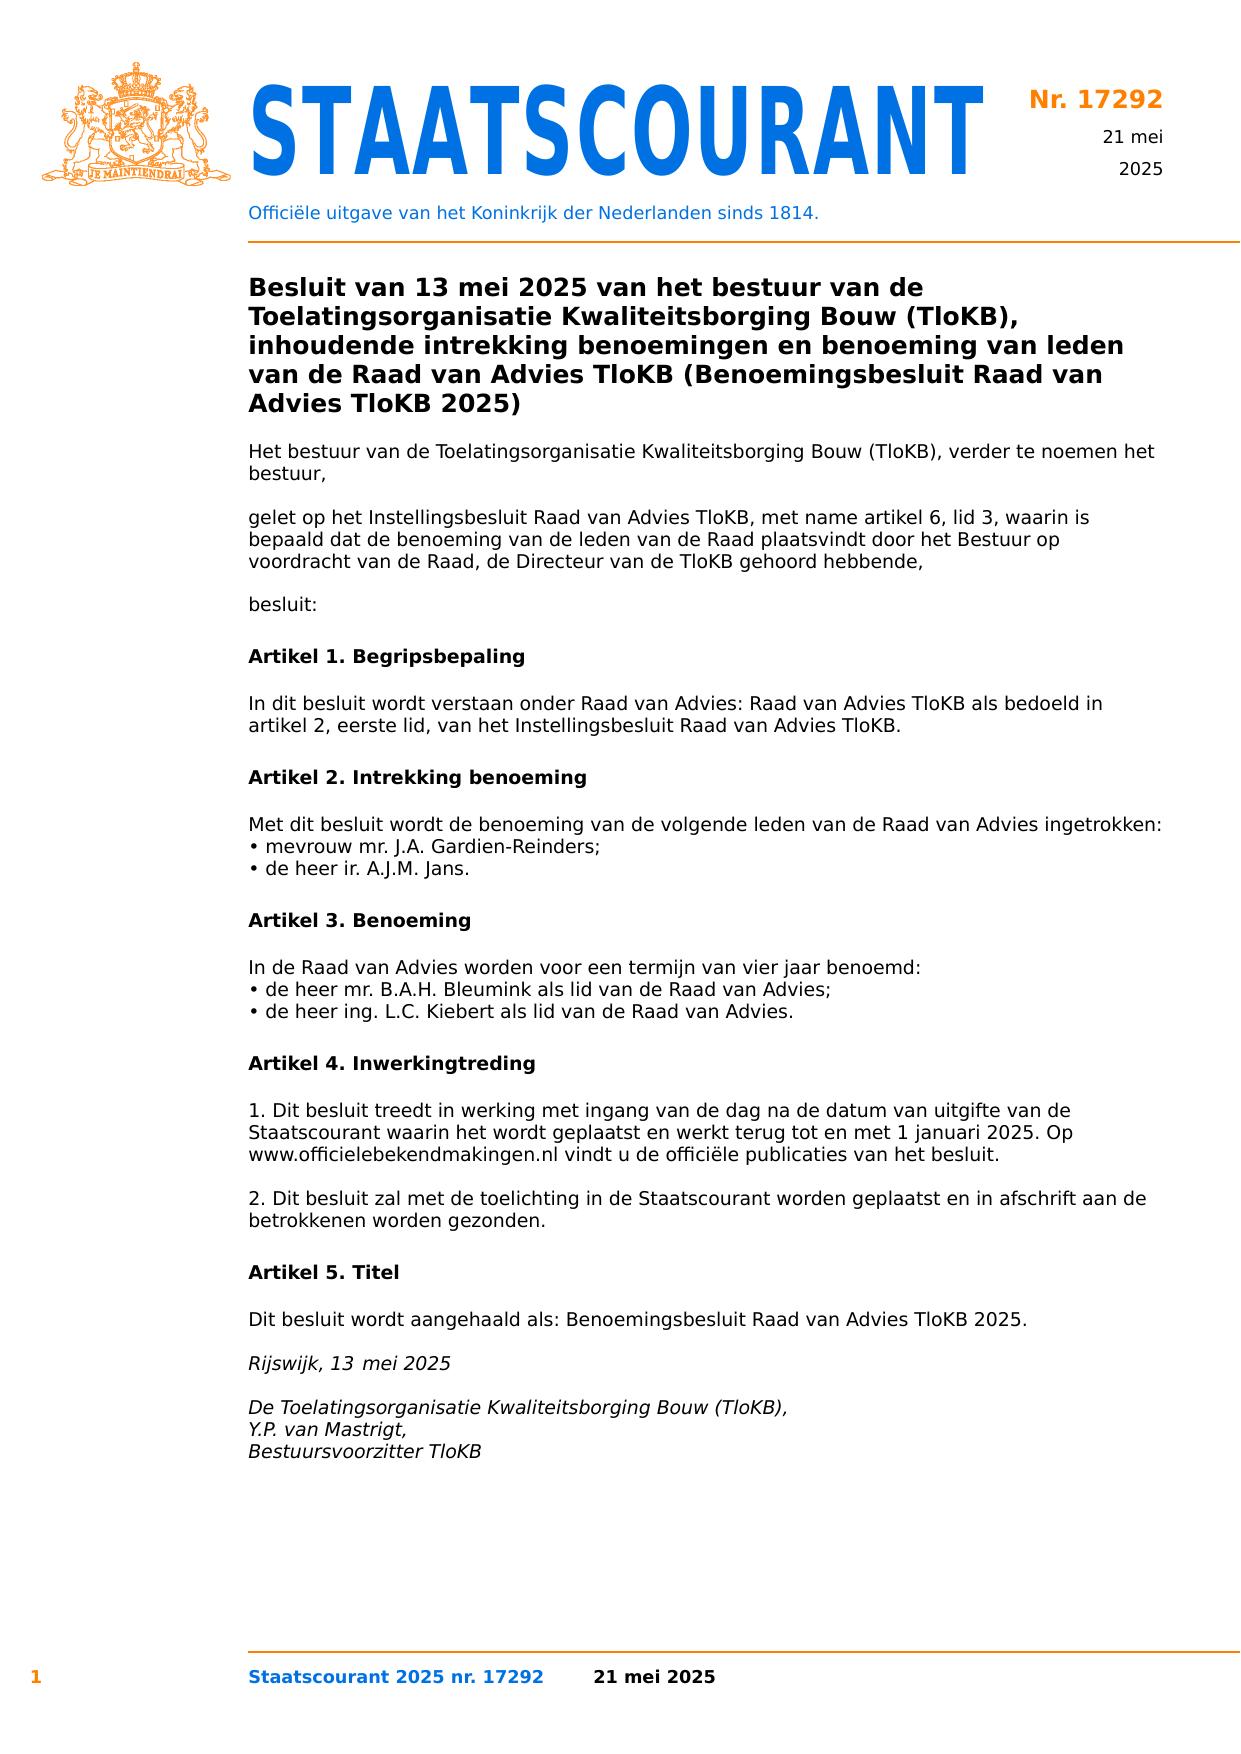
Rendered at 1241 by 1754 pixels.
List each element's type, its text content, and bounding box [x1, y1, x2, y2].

text Dit besluit wordt aangehaald als: Benoemingsbesluit Raad van Advies TloKB 2025. [248, 1309, 1163, 1331]
subtitle Artikel 5. Titel [248, 1262, 1163, 1284]
subtitle Artikel 4. Inwerkingtreding [248, 1053, 1163, 1075]
subtitle Artikel 2. Intrekking benoeming [248, 767, 1163, 789]
text 1. Dit besluit treedt in werking met ingang van de dag na de datum van uitgifte van de Staatscourant waarin het wordt geplaatst en werkt terug tot en met 1 januari 2025. Op www.officielebekendmakingen.nl vindt u de officiële publicaties van het besluit. [248, 1100, 1163, 1166]
picture [41, 62, 231, 186]
table_header Nr. 17292 [998, 62, 1240, 121]
text • mevrouw mr. J.A. Gardien-Reinders; [248, 836, 1163, 858]
table_cell Officiële uitgave van het Koninkrijk der Nederlanden sinds 1814. [248, 203, 1240, 241]
text De Toelatingsorganisatie Kwaliteitsborging Bouw (TloKB), Y.P. van Mastrigt, Bestuursvoorzitter TloKB [248, 1397, 1163, 1462]
text Het bestuur van de Toelatingsorganisatie Kwaliteitsborging Bouw (TloKB), verder te noemen het bestuur, [248, 441, 1163, 485]
table_header [25, 62, 248, 241]
text In de Raad van Advies worden voor een termijn van vier jaar benoemd: [248, 957, 1163, 979]
text besluit: [248, 594, 1163, 616]
text • de heer ir. A.J.M. Jans. [248, 858, 1163, 880]
subtitle Besluit van 13 mei 2025 van het bestuur van de Toelatingsorganisatie Kwaliteitsborging Bouw (TloKB), inhoudende intrekking benoemingen en benoeming van leden van de Raad van Advies TloKB (Benoemingsbesluit Raad van Advies TloKB 2025) [248, 273, 1163, 419]
text • de heer mr. B.A.H. Bleumink als lid van de Raad van Advies; [248, 979, 1163, 1001]
table_cell 2025 [998, 153, 1240, 203]
text In dit besluit wordt verstaan onder Raad van Advies: Raad van Advies TloKB als bedoeld in artikel 2, eerste lid, van het Instellingsbesluit Raad van Advies TloKB. [248, 693, 1163, 737]
table_cell 21 mei [998, 121, 1240, 153]
subtitle Artikel 3. Benoeming [248, 910, 1163, 932]
text 2. Dit besluit zal met de toelichting in de Staatscourant worden geplaatst en in afschrift aan de betrokkenen worden gezonden. [248, 1188, 1163, 1232]
subtitle Artikel 1. Begripsbepaling [248, 646, 1163, 668]
text gelet op het Instellingsbesluit Raad van Advies TloKB, met name artikel 6, lid 3, waarin is bepaald dat de benoeming van de leden van de Raad plaatsvindt door het Bestuur op voordracht van de Raad, de Directeur van de TloKB gehoord hebbende, [248, 507, 1163, 572]
text Rijswijk, 13 mei 2025 [248, 1353, 1163, 1375]
text Met dit besluit wordt de benoeming van de volgende leden van de Raad van Advies ingetrokken: [248, 814, 1163, 836]
table_header STAATSCOURANT [248, 62, 998, 203]
text • de heer ing. L.C. Kiebert als lid van de Raad van Advies. [248, 1001, 1163, 1023]
